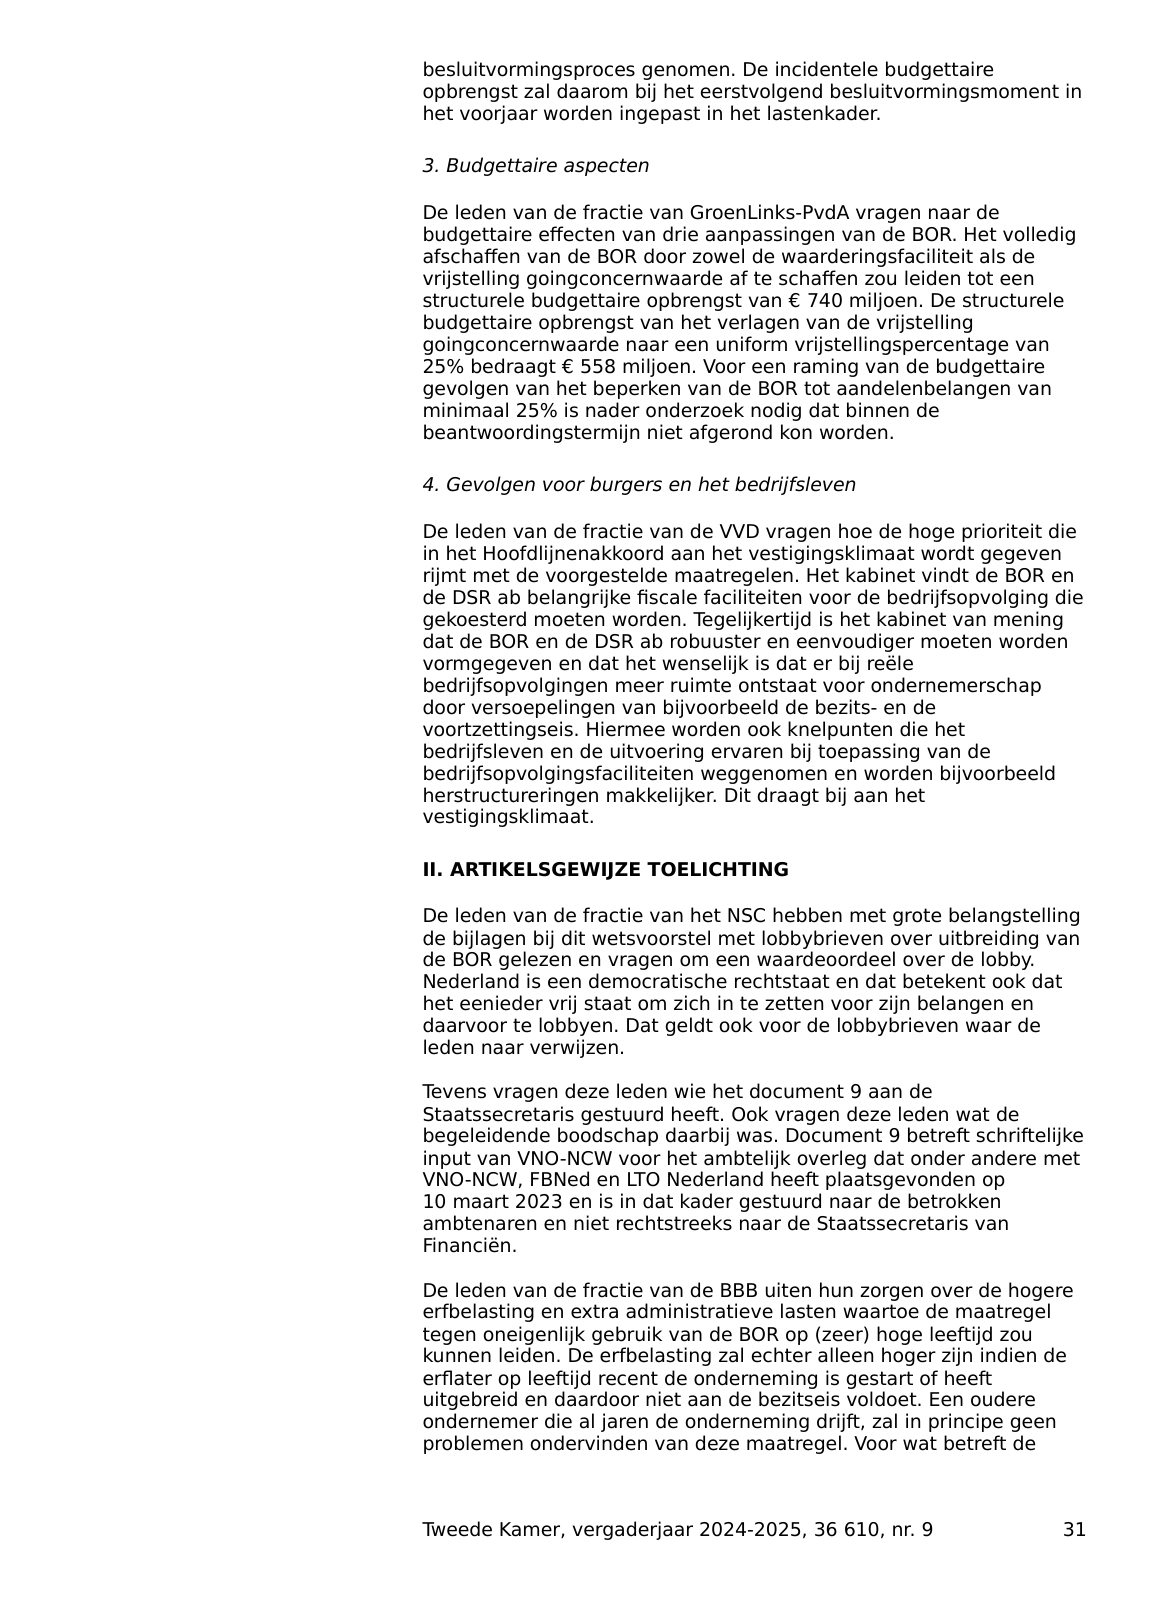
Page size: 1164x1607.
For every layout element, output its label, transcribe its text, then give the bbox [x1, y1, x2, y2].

text besluitvormingsproces genomen. De incidentele budgettaire opbrengst zal daarom bij het eerstvolgend besluitvormingsmoment in het voorjaar worden ingepast in het lastenkader. [422, 59, 1087, 125]
text De leden van de fractie van GroenLinks-PvdA vragen naar de budgettaire effecten van drie aanpassingen van de BOR. Het volledig afschaffen van de BOR door zowel de waarderingsfaciliteit als de vrijstelling goingconcernwaarde af te schaffen zou leiden tot een structurele budgettaire opbrengst van € 740 miljoen. De structurele budgettaire opbrengst van het verlagen van de vrijstelling goingconcernwaarde naar een uniform vrijstellingspercentage van 25% bedraagt € 558 miljoen. Voor een raming van de budgettaire gevolgen van het beperken van de BOR tot aandelenbelangen van minimaal 25% is nader onderzoek nodig dat binnen de beantwoordingstermijn niet afgerond kon worden. [422, 202, 1087, 444]
subtitle 3. Budgettaire aspecten [422, 155, 1087, 177]
text De leden van de fractie van het NSC hebben met grote belangstelling de bijlagen bij dit wetsvoorstel met lobbybrieven over uitbreiding van de BOR gelezen en vragen om een waardeoordeel over de lobby. Nederland is een democratische rechtstaat en dat betekent ook dat het eenieder vrij staat om zich in te zetten voor zijn belangen en daarvoor te lobbyen. Dat geldt ook voor de lobbybrieven waar de leden naar verwijzen. [422, 905, 1087, 1059]
subtitle II. ARTIKELSGEWIJZE TOELICHTING [422, 858, 1087, 880]
text De leden van de fractie van de BBB uiten hun zorgen over de hogere erfbelasting en extra administratieve lasten waartoe de maatregel tegen oneigenlijk gebruik van de BOR op (zeer) hoge leeftijd zou kunnen leiden. De erfbelasting zal echter alleen hoger zijn indien de erflater op leeftijd recent de onderneming is gestart of heeft uitgebreid en daardoor niet aan de bezitseis voldoet. Een oudere ondernemer die al jaren de onderneming drijft, zal in principe geen problemen ondervinden van deze maatregel. Voor wat betreft de [422, 1279, 1087, 1455]
text De leden van de fractie van de VVD vragen hoe de hoge prioriteit die in het Hoofdlijnenakkoord aan het vestigingsklimaat wordt gegeven rijmt met de voorgestelde maatregelen. Het kabinet vindt de BOR en de DSR ab belangrijke fiscale faciliteiten voor de bedrijfsopvolging die gekoesterd moeten worden. Tegelijkertijd is het kabinet van mening dat de BOR en de DSR ab robuuster en eenvoudiger moeten worden vormgegeven en dat het wenselijk is dat er bij reële bedrijfsopvolgingen meer ruimte ontstaat voor ondernemerschap door versoepelingen van bijvoorbeeld de bezits- en de voortzettingseis. Hiermee worden ook knelpunten die het bedrijfsleven en de uitvoering ervaren bij toepassing van de bedrijfsopvolgingsfaciliteiten weggenomen en worden bijvoorbeeld herstructureringen makkelijker. Dit draagt bij aan het vestigingsklimaat. [422, 521, 1087, 828]
text Tevens vragen deze leden wie het document 9 aan de Staatssecretaris gestuurd heeft. Ook vragen deze leden wat de begeleidende boodschap daarbij was. Document 9 betreft schriftelijke input van VNO-NCW voor het ambtelijk overleg dat onder andere met VNO-NCW, FBNed en LTO Nederland heeft plaatsgevonden op 10 maart 2023 en is in dat kader gestuurd naar de betrokken ambtenaren en niet rechtstreeks naar de Staatssecretaris van Financiën. [422, 1081, 1087, 1257]
subtitle 4. Gevolgen voor burgers en het bedrijfsleven [422, 474, 1087, 496]
